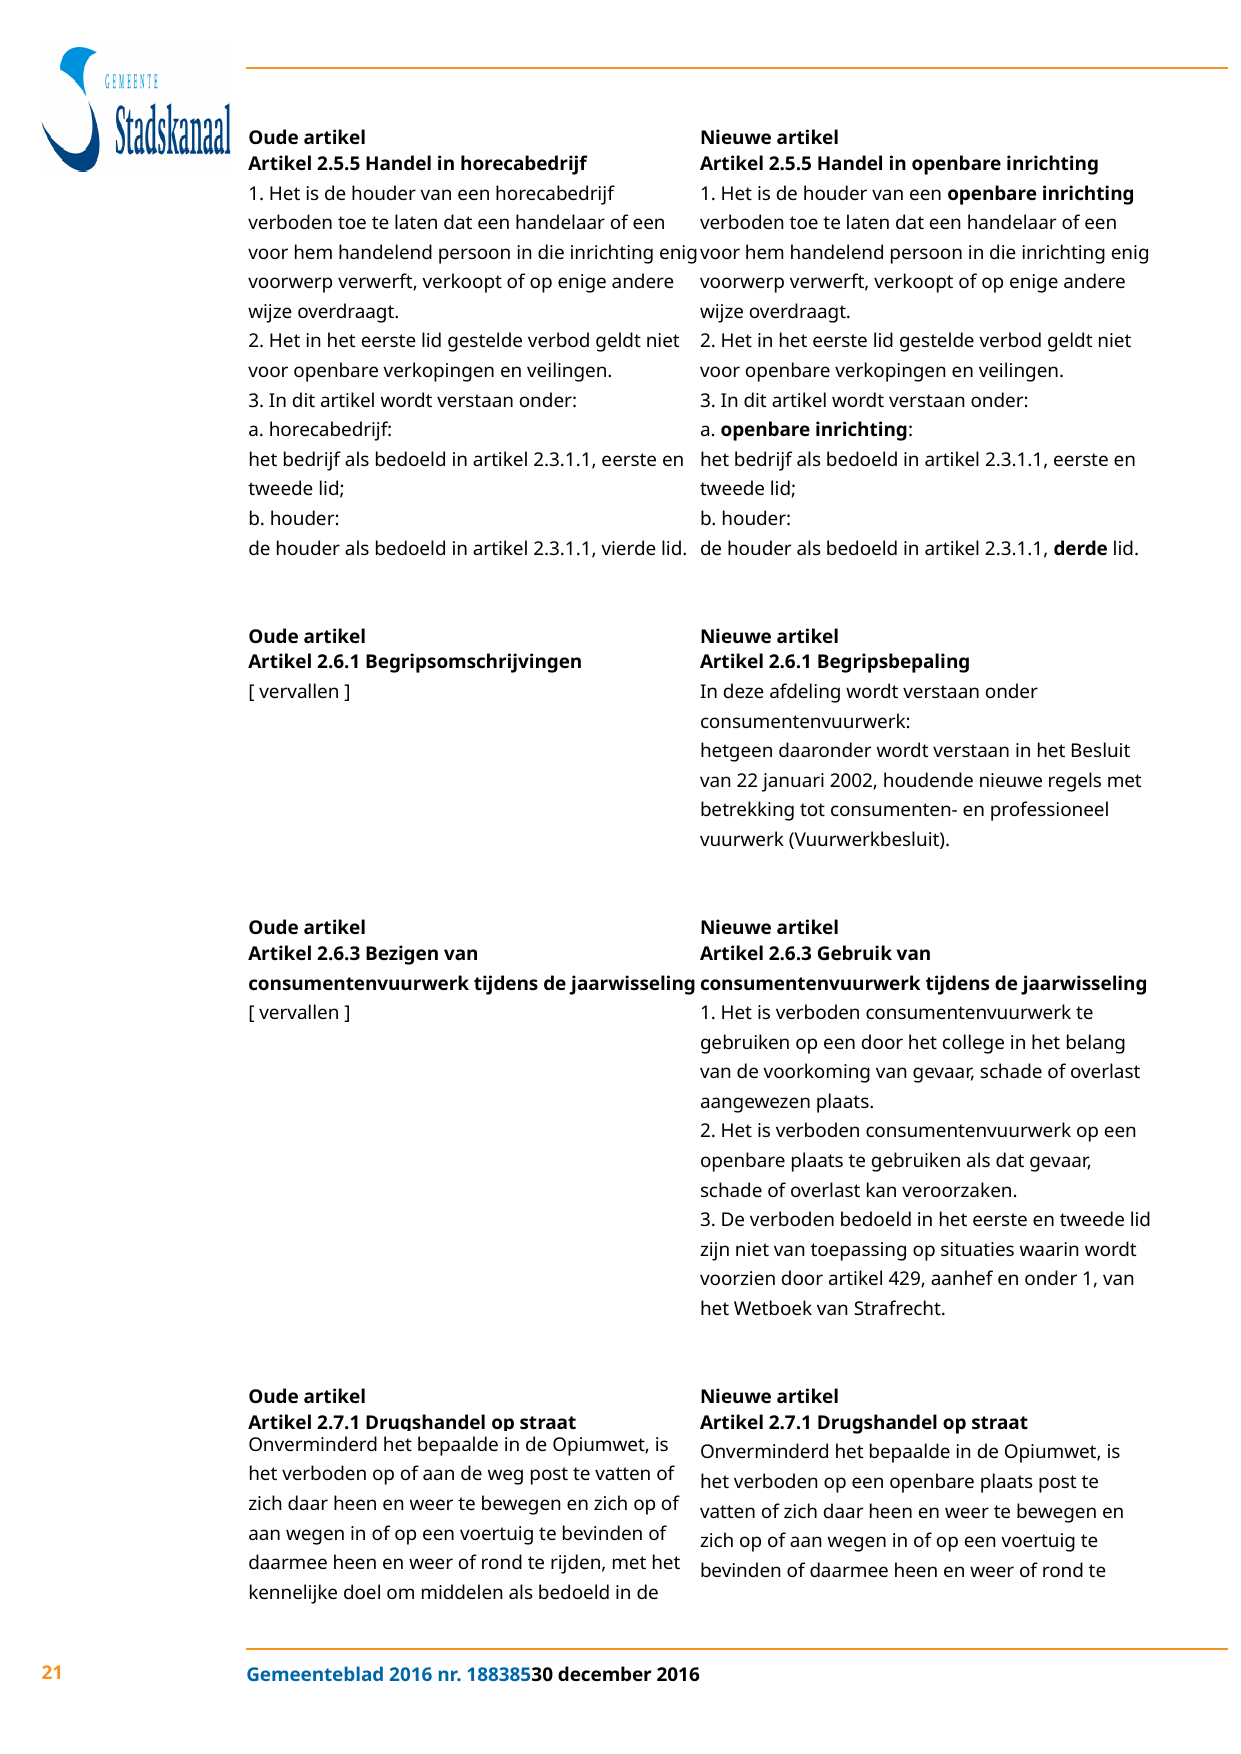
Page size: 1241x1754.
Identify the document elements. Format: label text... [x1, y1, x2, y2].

table_header Nieuwe artikel [700, 915, 1152, 940]
table_header Oude artikel [248, 125, 700, 150]
table_header Nieuwe artikel [700, 125, 1152, 150]
picture [41, 47, 231, 172]
table_cell Artikel 2.7.1 Drugshandel op straat Onverminderd het bepaalde in de Opiumwet, is het verboden op een openbare plaats post te vatten of zich daar heen en weer te bewegen en zich op of aan wegen in of op een voertuig te bevinden of daarmee heen en weer of rond te [700, 1409, 1152, 1604]
table_cell Artikel 2.6.3 Gebruik van consumentenvuurwerk tijdens de jaarwisseling 1. Het is verboden consumentenvuurwerk te gebruiken op een door het college in het belang van de voorkoming van gevaar, schade of overlast aangewezen plaats. 2. Het is verboden consumentenvuurwerk op een openbare plaats te gebruiken als dat gevaar, schade of overlast kan veroorzaken. 3. De verboden bedoeld in het eerste en tweede lid zijn niet van toepassing op situaties waarin wordt voorzien door artikel 429, aanhef en onder 1, van het Wetboek van Strafrecht. [700, 940, 1152, 1351]
table_cell Artikel 2.6.1 Begripsbepaling In deze afdeling wordt verstaan onder consumentenvuurwerk: hetgeen daaronder wordt verstaan in het Besluit van 22 januari 2002, houdende nieuwe regels met betrekking tot consumenten- en professioneel vuurwerk (Vuurwerkbesluit). [700, 649, 1152, 882]
table_header Oude artikel [248, 1384, 700, 1409]
table_header Nieuwe artikel [700, 623, 1152, 649]
table_cell Artikel 2.6.1 Begripsomschrijvingen [ vervallen ] [248, 649, 700, 882]
table_header Oude artikel [248, 623, 700, 649]
table_header Oude artikel [248, 915, 700, 940]
table_header Nieuwe artikel [700, 1384, 1152, 1409]
table_cell Artikel 2.6.3 Bezigen van consumentenvuurwerk tijdens de jaarwisseling [ vervallen ] [248, 940, 700, 1351]
table_cell Artikel 2.7.1 Drugshandel op straat Onverminderd het bepaalde in de Opiumwet, is het verboden op of aan de weg post te vatten of zich daar heen en weer te bewegen en zich op of aan wegen in of op een voertuig te bevinden of daarmee heen en weer of rond te rijden, met het kennelijke doel om middelen als bedoeld in de [248, 1409, 700, 1604]
table_cell Artikel 2.5.5 Handel in openbare inrichting 1. Het is de houder van een openbare inrichting verboden toe te laten dat een handelaar of een voor hem handelend persoon in die inrichting enig voorwerp verwerft, verkoopt of op enige andere wijze overdraagt. 2. Het in het eerste lid gestelde verbod geldt niet voor openbare verkopingen en veilingen. 3. In dit artikel wordt verstaan onder: a. openbare inrichting: het bedrijf als bedoeld in artikel 2.3.1.1, eerste en tweede lid; b. houder: de houder als bedoeld in artikel 2.3.1.1, derde lid. [700, 150, 1152, 590]
table_cell Artikel 2.5.5 Handel in horecabedrijf 1. Het is de houder van een horecabedrijf verboden toe te laten dat een handelaar of een voor hem handelend persoon in die inrichting enig voorwerp verwerft, verkoopt of op enige andere wijze overdraagt. 2. Het in het eerste lid gestelde verbod geldt niet voor openbare verkopingen en veilingen. 3. In dit artikel wordt verstaan onder: a. horecabedrijf: het bedrijf als bedoeld in artikel 2.3.1.1, eerste en tweede lid; b. houder: de houder als bedoeld in artikel 2.3.1.1, vierde lid. [248, 150, 700, 590]
